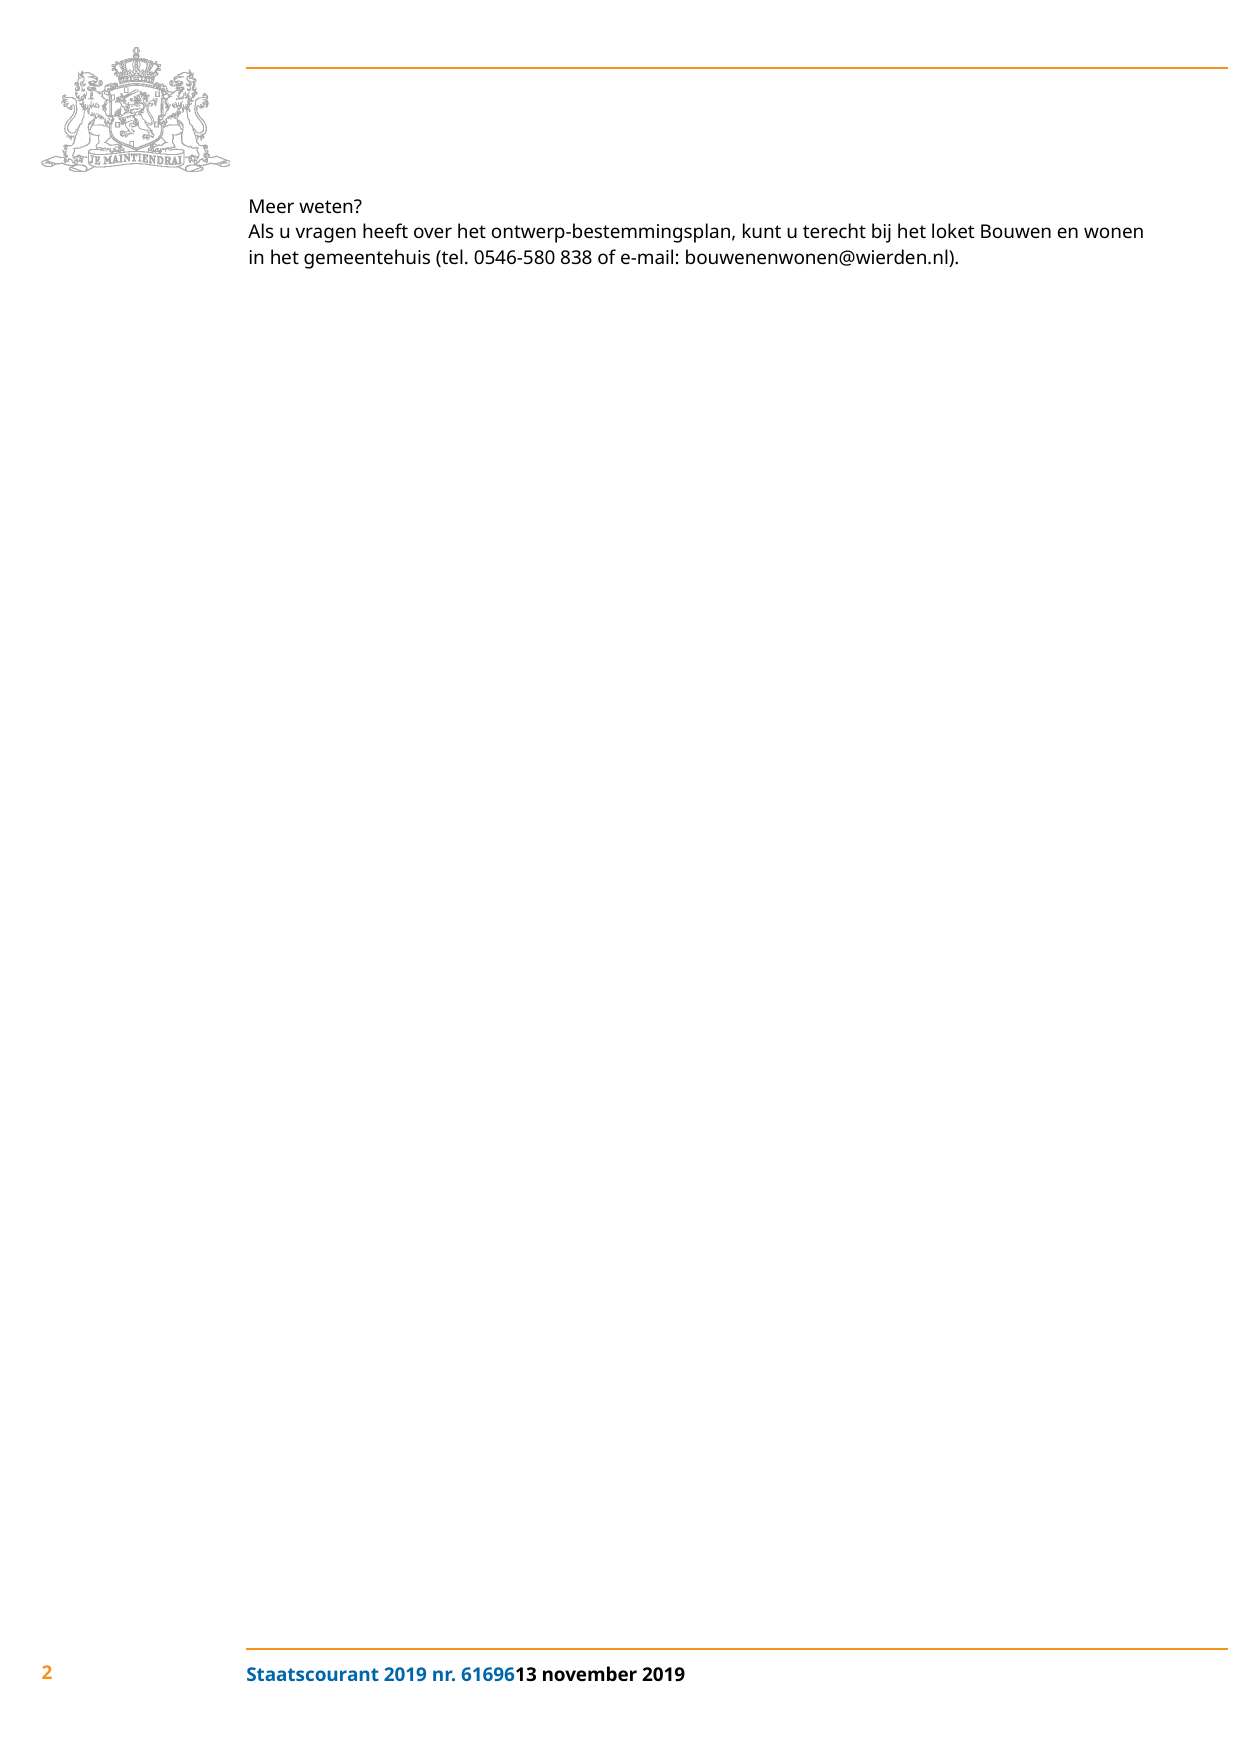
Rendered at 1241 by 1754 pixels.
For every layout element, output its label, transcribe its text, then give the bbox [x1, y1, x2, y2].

picture [41, 47, 231, 172]
text Meer weten? [248, 193, 1152, 219]
text Als u vragen heeft over het ontwerp-bestemmingsplan, kunt u terecht bij het loket Bouwen en wonen in het gemeentehuis (tel. 0546-580 838 of e-mail: bouwenenwonen@wierden.nl). [248, 219, 1152, 270]
